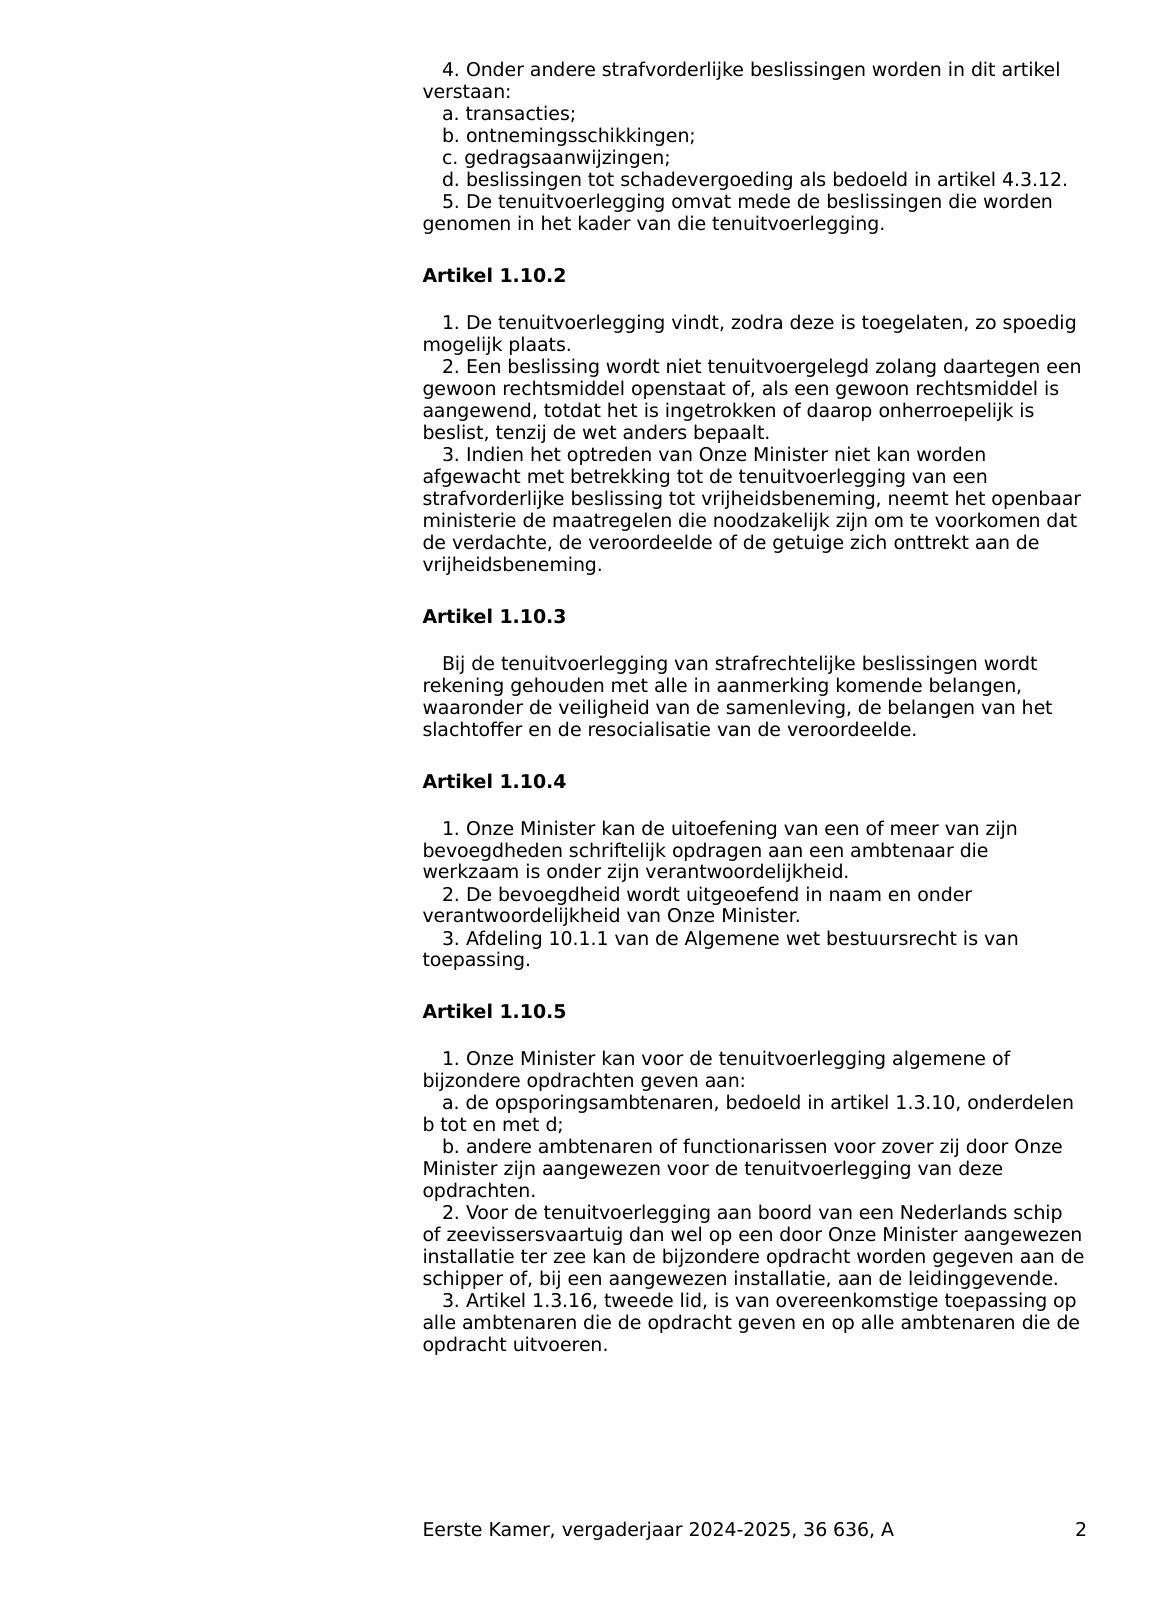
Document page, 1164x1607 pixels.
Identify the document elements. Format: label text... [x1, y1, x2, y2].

text 3. Artikel 1.3.16, tweede lid, is van overeenkomstige toepassing op alle ambtenaren die de opdracht geven en op alle ambtenaren die de opdracht uitvoeren. [422, 1290, 1087, 1356]
subtitle Artikel 1.10.4 [422, 771, 1087, 792]
text d. beslissingen tot schadevergoeding als bedoeld in artikel 4.3.12. [422, 169, 1087, 191]
text 2. Voor de tenuitvoerlegging aan boord van een Nederlands schip of zeevissersvaartuig dan wel op een door Onze Minister aangewezen installatie ter zee kan de bijzondere opdracht worden gegeven aan de schipper of, bij een aangewezen installatie, aan de leidinggevende. [422, 1202, 1087, 1290]
text a. transacties; [422, 103, 1087, 125]
text c. gedragsaanwijzingen; [422, 147, 1087, 169]
text 2. De bevoegdheid wordt uitgeoefend in naam en onder verantwoordelijkheid van Onze Minister. [422, 883, 1087, 927]
subtitle Artikel 1.10.5 [422, 1001, 1087, 1023]
text 1. Onze Minister kan voor de tenuitvoerlegging algemene of bijzondere opdrachten geven aan: [422, 1048, 1087, 1092]
subtitle Artikel 1.10.3 [422, 606, 1087, 628]
text b. ontnemingsschikkingen; [422, 125, 1087, 147]
subtitle Artikel 1.10.2 [422, 265, 1087, 287]
text 2. Een beslissing wordt niet tenuitvoergelegd zolang daartegen een gewoon rechtsmiddel openstaat of, als een gewoon rechtsmiddel is aangewend, totdat het is ingetrokken of daarop onherroepelijk is beslist, tenzij de wet anders bepaalt. [422, 356, 1087, 444]
text 5. De tenuitvoerlegging omvat mede de beslissingen die worden genomen in het kader van die tenuitvoerlegging. [422, 191, 1087, 235]
text Bij de tenuitvoerlegging van strafrechtelijke beslissingen wordt rekening gehouden met alle in aanmerking komende belangen, waaronder de veiligheid van de samenleving, de belangen van het slachtoffer en de resocialisatie van de veroordeelde. [422, 653, 1087, 741]
text 1. Onze Minister kan de uitoefening van een of meer van zijn bevoegdheden schriftelijk opdragen aan een ambtenaar die werkzaam is onder zijn verantwoordelijkheid. [422, 817, 1087, 883]
text 1. De tenuitvoerlegging vindt, zodra deze is toegelaten, zo spoedig mogelijk plaats. [422, 312, 1087, 356]
text a. de opsporingsambtenaren, bedoeld in artikel 1.3.10, onderdelen b tot en met d; [422, 1092, 1087, 1136]
text 4. Onder andere strafvorderlijke beslissingen worden in dit artikel verstaan: [422, 59, 1087, 103]
text b. andere ambtenaren of functionarissen voor zover zij door Onze Minister zijn aangewezen voor de tenuitvoerlegging van deze opdrachten. [422, 1136, 1087, 1202]
text 3. Indien het optreden van Onze Minister niet kan worden afgewacht met betrekking tot de tenuitvoerlegging van een strafvorderlijke beslissing tot vrijheidsbeneming, neemt het openbaar ministerie de maatregelen die noodzakelijk zijn om te voorkomen dat de verdachte, de veroordeelde of de getuige zich onttrekt aan de vrijheidsbeneming. [422, 444, 1087, 576]
text 3. Afdeling 10.1.1 van de Algemene wet bestuursrecht is van toepassing. [422, 927, 1087, 971]
